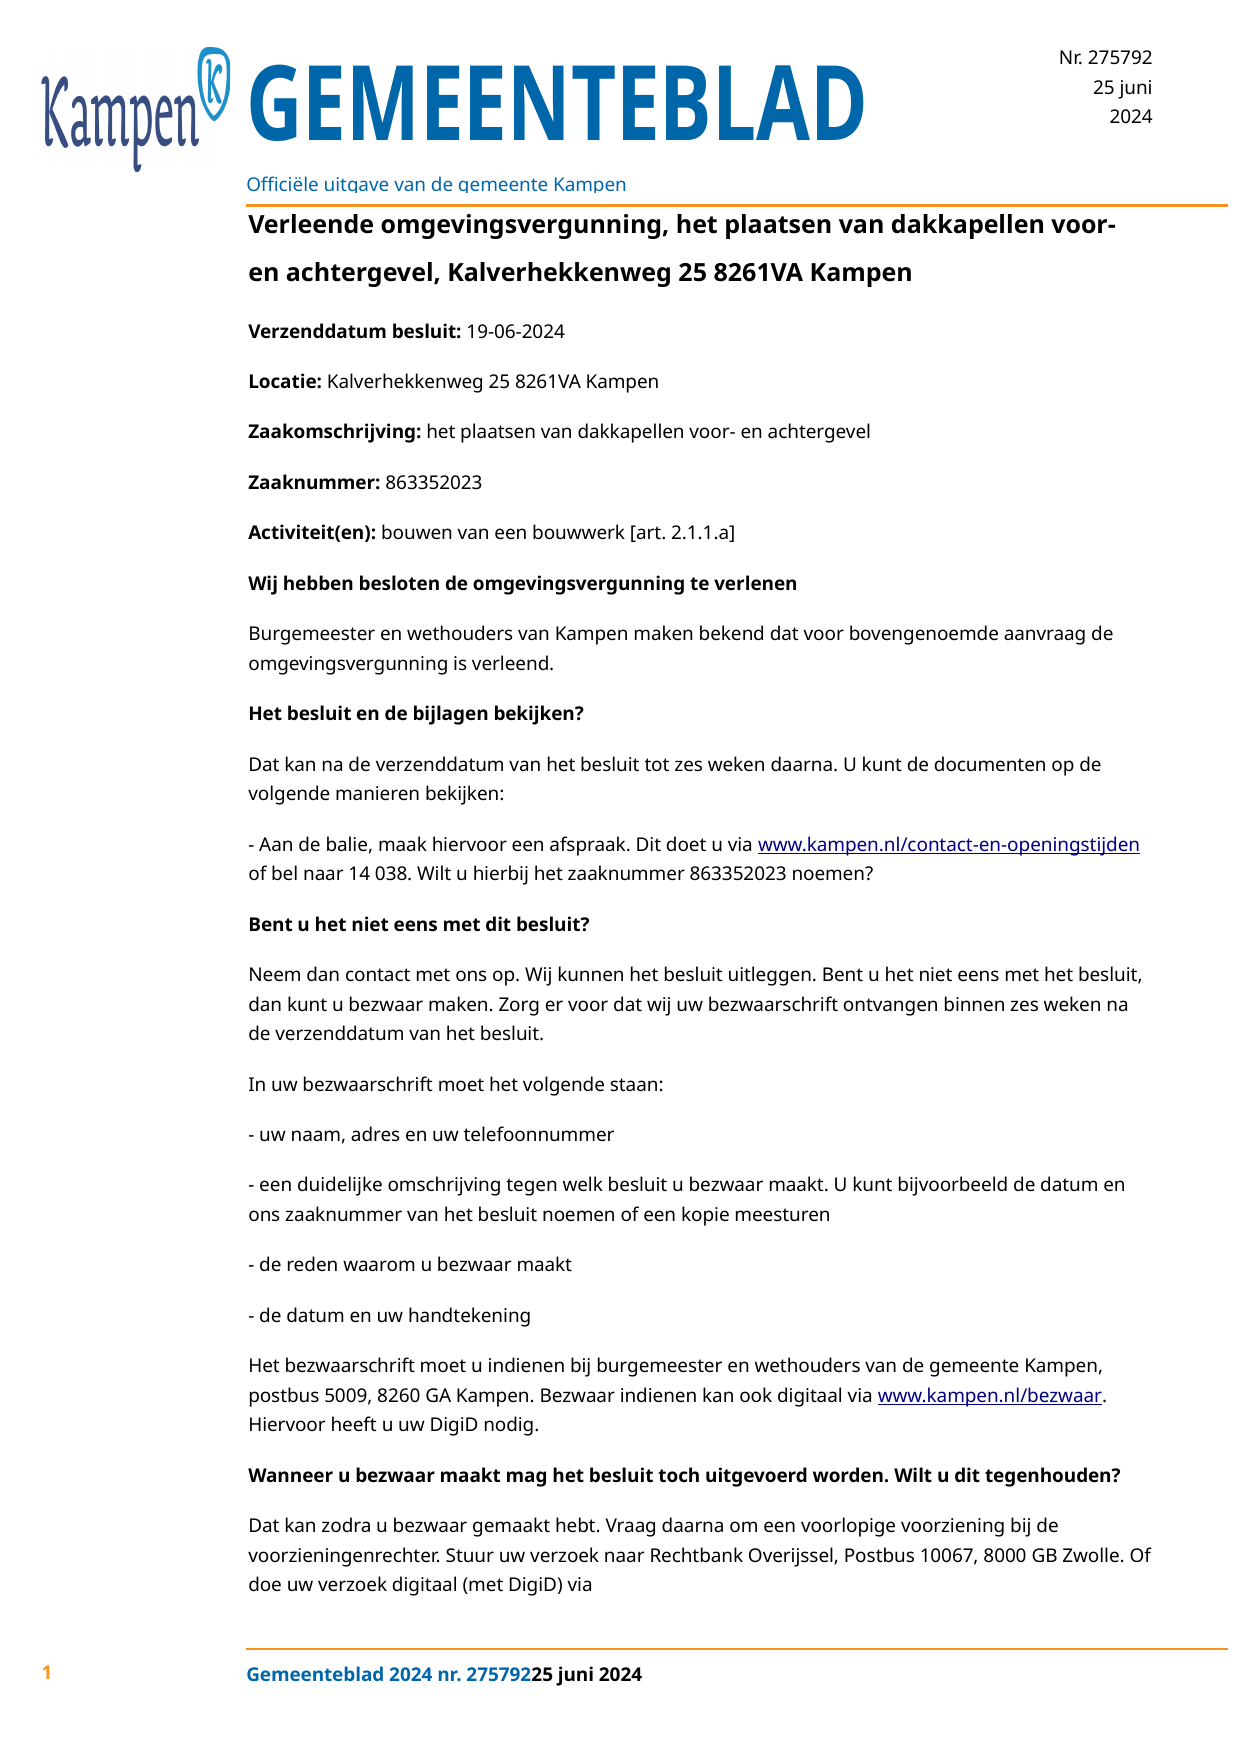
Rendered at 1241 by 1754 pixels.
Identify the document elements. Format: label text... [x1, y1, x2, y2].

text Neem dan contact met ons op. Wij kunnen het besluit uitleggen. Bent u het niet eens met het besluit, dan kunt u bezwaar maken. Zorg er voor dat wij uw bezwaarschrift ontvangen binnen zes weken na de verzenddatum van het besluit. [248, 961, 1152, 1046]
text Zaakomschrijving: het plaatsen van dakkapellen voor- en achtergevel [248, 419, 1152, 444]
text Dat kan zodra u bezwaar gemaakt hebt. Vraag daarna om een voorlopige voorziening bij de voorzieningenrechter. Stuur uw verzoek naar Rechtbank Overijssel, Postbus 10067, 8000 GB Zwolle. Of doe uw verzoek digitaal (met DigiD) via [248, 1512, 1152, 1597]
text - uw naam, adres en uw telefoonnummer [248, 1121, 1152, 1147]
text - Aan de balie, maak hiervoor een afspraak. Dit doet u via www.kampen.nl/contact-en-openingstijden of bel naar 14 038. Wilt u hierbij het zaaknummer 863352023 noemen? [248, 831, 1152, 886]
text - de datum en uw handtekening [248, 1302, 1152, 1328]
text In uw bezwaarschrift moet het volgende staan: [248, 1071, 1152, 1097]
text Het bezwaarschrift moet u indienen bij burgemeester en wethouders van de gemeente Kampen, postbus 5009, 8260 GA Kampen. Bezwaar indienen kan ook digitaal via www.kampen.nl/bezwaar. Hiervoor heeft u uw DigiD nodig. [248, 1352, 1152, 1437]
text Wanneer u bezwaar maakt mag het besluit toch uitgevoerd worden. Wilt u dit tegenhouden? [248, 1462, 1152, 1488]
text Activiteit(en): bouwen van een bouwwerk [art. 2.1.1.a] [248, 519, 1152, 545]
text Wij hebben besloten de omgevingsvergunning te verlenen [248, 570, 1152, 596]
text Verleende omgevingsvergunning, het plaatsen van dakkapellen voor- en achtergevel, Kalverhekkenweg 25 8261VA Kampen [248, 207, 1152, 288]
text Verzenddatum besluit: 19-06-2024 [248, 318, 1152, 344]
text - de reden waarom u bezwaar maakt [248, 1252, 1152, 1277]
picture [41, 47, 231, 172]
text Bent u het niet eens met dit besluit? [248, 911, 1152, 937]
text Het besluit en de bijlagen bekijken? [248, 700, 1152, 726]
text - een duidelijke omschrijving tegen welk besluit u bezwaar maakt. U kunt bijvoorbeeld de datum en ons zaaknummer van het besluit noemen of een kopie meesturen [248, 1172, 1152, 1227]
text Locatie: Kalverhekkenweg 25 8261VA Kampen [248, 368, 1152, 394]
text Zaaknummer: 863352023 [248, 469, 1152, 495]
text Dat kan na de verzenddatum van het besluit tot zes weken daarna. U kunt de documenten op de volgende manieren bekijken: [248, 751, 1152, 806]
text Burgemeester en wethouders van Kampen maken bekend dat voor bovengenoemde aanvraag de omgevingsvergunning is verleend. [248, 620, 1152, 676]
